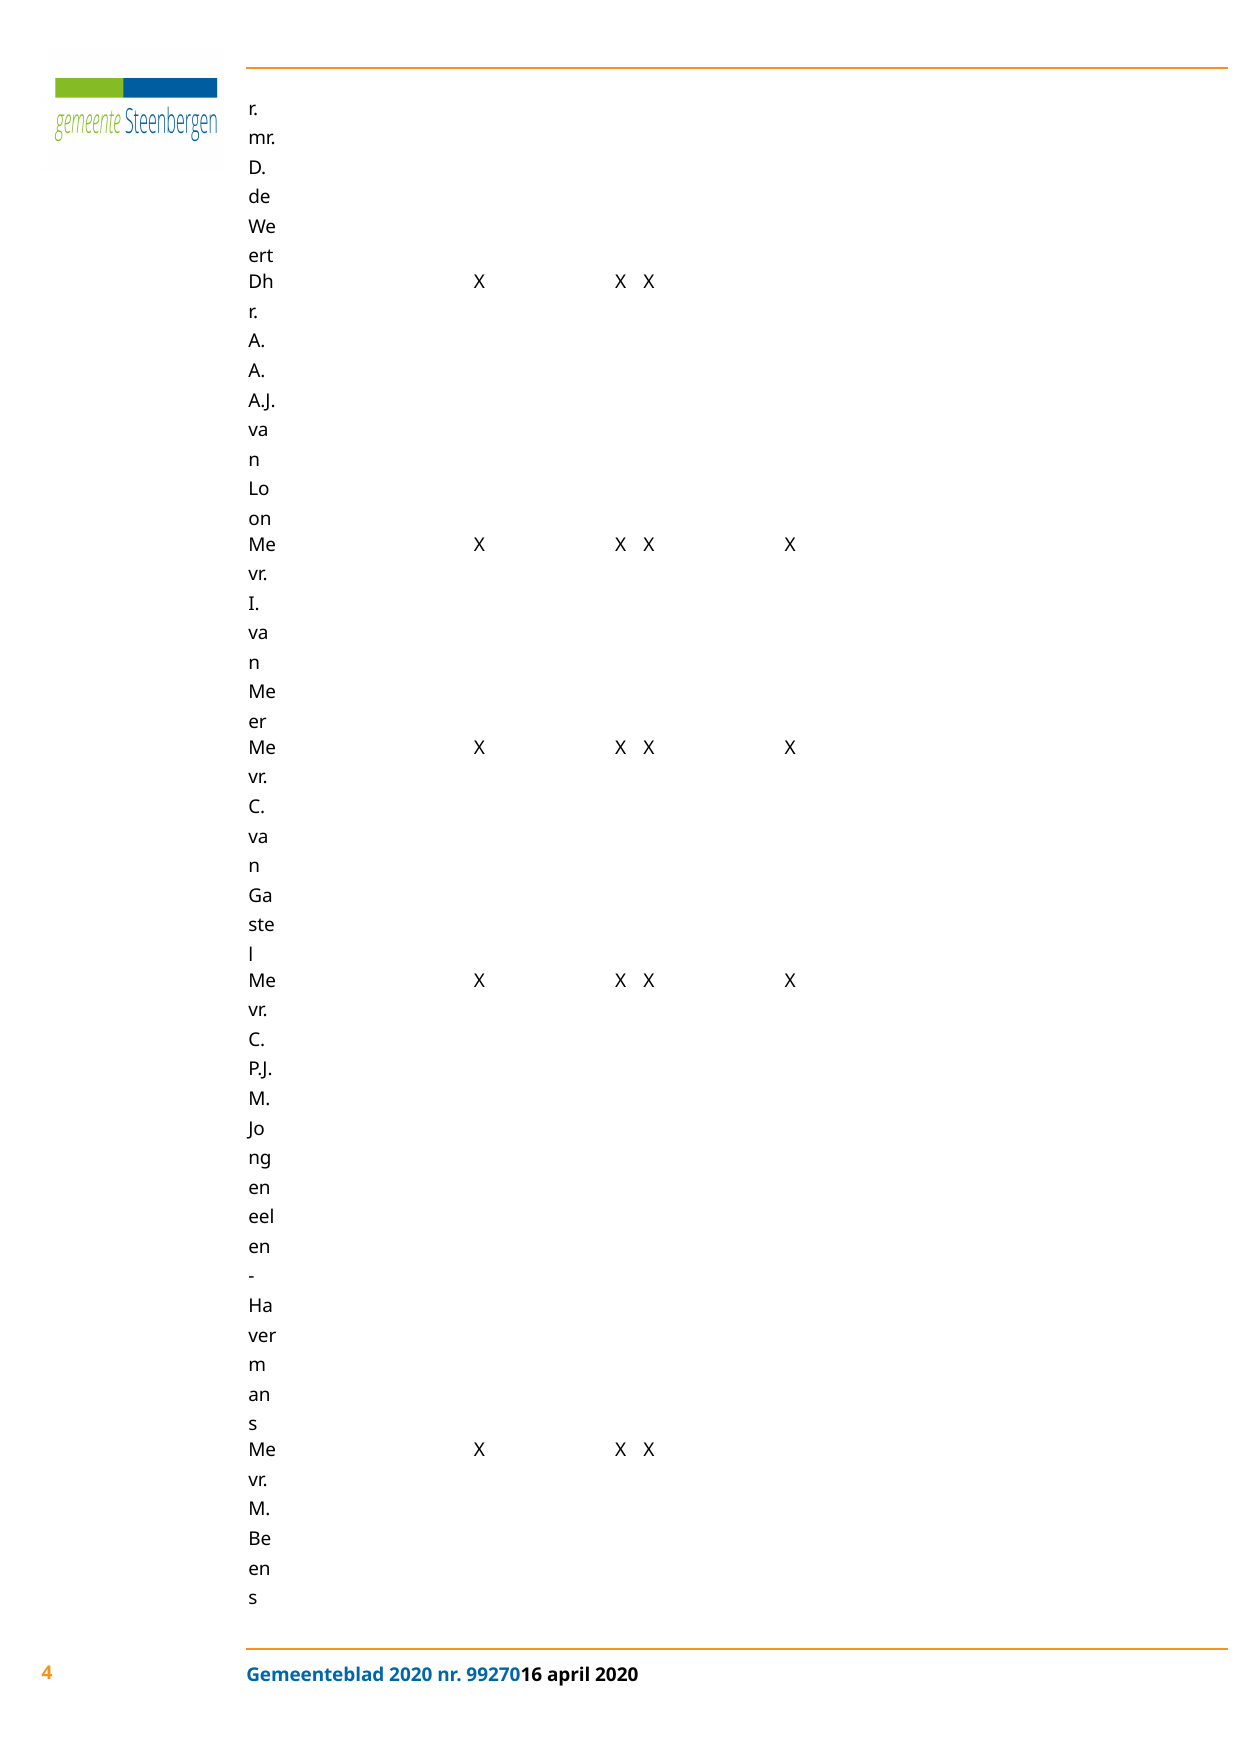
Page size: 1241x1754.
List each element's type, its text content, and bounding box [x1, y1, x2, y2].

table_cell [474, 95, 502, 268]
table_cell [1010, 734, 1038, 967]
table_cell [954, 1436, 982, 1610]
table_cell [276, 1436, 304, 1610]
table_cell [417, 95, 446, 268]
table_cell [1095, 531, 1123, 734]
table_cell [446, 531, 474, 734]
table_cell [587, 95, 615, 268]
table_cell [1066, 1436, 1095, 1610]
table_cell [869, 531, 897, 734]
table_cell [417, 967, 446, 1436]
table_cell [954, 734, 982, 967]
table_cell [728, 269, 756, 531]
table_cell [333, 269, 361, 531]
table_cell [276, 95, 304, 268]
table_cell [1066, 95, 1095, 268]
table_cell X [643, 531, 671, 734]
table_cell [869, 95, 897, 268]
table_cell [304, 531, 333, 734]
table_cell [982, 531, 1010, 734]
table_cell [813, 531, 841, 734]
table_cell [897, 269, 925, 531]
table_cell [389, 531, 417, 734]
table_cell [728, 734, 756, 967]
table_cell X [474, 1436, 502, 1610]
table_cell [756, 734, 784, 967]
table_cell [276, 734, 304, 967]
table_cell [982, 269, 1010, 531]
table_cell [502, 967, 530, 1436]
table_cell [784, 1436, 812, 1610]
table_cell [925, 95, 954, 268]
table_cell [615, 95, 643, 268]
table_cell [841, 967, 869, 1436]
table_cell X [615, 967, 643, 1436]
table_cell [897, 531, 925, 734]
table_cell [304, 269, 333, 531]
table_cell [784, 95, 812, 268]
picture [41, 47, 231, 172]
table_cell [671, 967, 699, 1436]
table_cell [1095, 1436, 1123, 1610]
table_cell [700, 269, 728, 531]
table_cell [530, 1436, 558, 1610]
table_cell Mevr. C. van Gastel [248, 734, 276, 967]
table_cell Mevr. M. Beens [248, 1436, 276, 1610]
table_cell [502, 734, 530, 967]
table_cell X [643, 734, 671, 967]
table_cell [671, 269, 699, 531]
table_cell [361, 967, 389, 1436]
table_cell [1123, 967, 1152, 1436]
table_cell [559, 269, 587, 531]
table_cell [925, 734, 954, 967]
table_cell [1066, 734, 1095, 967]
table_cell [982, 1436, 1010, 1610]
table_cell [671, 531, 699, 734]
table_cell [869, 734, 897, 967]
table_cell [361, 531, 389, 734]
table_cell [389, 95, 417, 268]
table_cell [304, 734, 333, 967]
table_cell [841, 269, 869, 531]
table_cell [925, 967, 954, 1436]
table_cell [559, 1436, 587, 1610]
table_cell [869, 1436, 897, 1610]
table_cell [361, 95, 389, 268]
table_cell [897, 734, 925, 967]
table_cell [1010, 967, 1038, 1436]
table_cell [954, 95, 982, 268]
table_cell [446, 269, 474, 531]
table_cell [756, 1436, 784, 1610]
table_cell [869, 967, 897, 1436]
table_cell [389, 734, 417, 967]
table_cell [333, 1436, 361, 1610]
table_cell [700, 967, 728, 1436]
table_cell X [784, 734, 812, 967]
table_cell [304, 967, 333, 1436]
table_cell [1123, 734, 1152, 967]
table_cell X [615, 734, 643, 967]
table_cell [813, 95, 841, 268]
table_cell [559, 531, 587, 734]
table_cell [333, 967, 361, 1436]
table_cell [1038, 1436, 1066, 1610]
table_cell X [643, 1436, 671, 1610]
table_cell [1038, 531, 1066, 734]
table_cell [304, 95, 333, 268]
table_cell [1038, 967, 1066, 1436]
table_cell [361, 734, 389, 967]
table_cell [700, 734, 728, 967]
table_cell X [474, 734, 502, 967]
table_cell [446, 95, 474, 268]
table_cell [671, 95, 699, 268]
table_cell [361, 1436, 389, 1610]
table_cell [389, 269, 417, 531]
table_cell [897, 95, 925, 268]
table_cell X [643, 967, 671, 1436]
table_cell [897, 1436, 925, 1610]
table_cell [813, 1436, 841, 1610]
table_cell [671, 1436, 699, 1610]
table_cell [841, 734, 869, 967]
table_cell [1010, 1436, 1038, 1610]
table_cell [1038, 95, 1066, 268]
table_cell [304, 1436, 333, 1610]
table_cell [276, 269, 304, 531]
table_cell [671, 734, 699, 967]
table_cell X [474, 269, 502, 531]
table_cell [559, 967, 587, 1436]
table_cell [587, 269, 615, 531]
table_cell [1123, 269, 1152, 531]
table_cell Dhr. A.A.A.J. van Loon [248, 269, 276, 531]
table_cell [925, 531, 954, 734]
table_cell [389, 967, 417, 1436]
table_cell [1066, 531, 1095, 734]
table_cell [728, 1436, 756, 1610]
table_cell [417, 531, 446, 734]
table_cell [1038, 734, 1066, 967]
table_cell [417, 1436, 446, 1610]
table_cell [559, 95, 587, 268]
table_cell [587, 1436, 615, 1610]
table_cell [1010, 269, 1038, 531]
table_cell [1010, 531, 1038, 734]
table_cell [502, 269, 530, 531]
table_cell [841, 95, 869, 268]
table_cell X [643, 269, 671, 531]
table_cell [502, 1436, 530, 1610]
table_cell [813, 734, 841, 967]
table_cell [276, 531, 304, 734]
table_cell [502, 531, 530, 734]
table_cell [756, 531, 784, 734]
table_cell [587, 734, 615, 967]
table_cell [333, 734, 361, 967]
table_cell [502, 95, 530, 268]
table_cell [530, 734, 558, 967]
table_cell [982, 734, 1010, 967]
table_cell [361, 269, 389, 531]
table_cell [925, 1436, 954, 1610]
table_cell [530, 967, 558, 1436]
table_cell [1123, 95, 1152, 268]
table_cell [530, 95, 558, 268]
table_cell [841, 531, 869, 734]
table_cell X [615, 269, 643, 531]
table_cell [756, 967, 784, 1436]
table_cell [587, 967, 615, 1436]
table_cell [1123, 531, 1152, 734]
table_cell [756, 95, 784, 268]
table_cell [1038, 269, 1066, 531]
table_cell [1095, 967, 1123, 1436]
table_cell [700, 531, 728, 734]
table_cell [276, 967, 304, 1436]
table_cell [333, 95, 361, 268]
table_cell [982, 967, 1010, 1436]
table_cell [954, 967, 982, 1436]
table_cell [559, 734, 587, 967]
table_cell [1066, 967, 1095, 1436]
table_cell [1010, 95, 1038, 268]
table_cell [813, 269, 841, 531]
table_cell [700, 95, 728, 268]
table_cell [982, 95, 1010, 268]
table_cell [813, 967, 841, 1436]
table_cell [389, 1436, 417, 1610]
table_cell Mevr. C. P.J.M. Jongeneelen- Havermans [248, 967, 276, 1436]
table_cell [417, 734, 446, 967]
table_cell [728, 531, 756, 734]
table_cell [1095, 95, 1123, 268]
table_cell [954, 269, 982, 531]
table_cell [1066, 269, 1095, 531]
table_cell [869, 269, 897, 531]
table_cell [530, 531, 558, 734]
table_cell [1095, 734, 1123, 967]
table_cell [1095, 269, 1123, 531]
table_cell [784, 269, 812, 531]
table_cell [643, 95, 671, 268]
table_cell [954, 531, 982, 734]
table_cell Mevr. I. van Meer [248, 531, 276, 734]
table_cell X [615, 531, 643, 734]
table_cell [700, 1436, 728, 1610]
table_cell [417, 269, 446, 531]
table_cell X [784, 967, 812, 1436]
table_cell [1123, 1436, 1152, 1610]
table_cell r. mr. D. de Weert [248, 95, 276, 268]
table_cell [446, 734, 474, 967]
table_cell [728, 95, 756, 268]
table_cell [587, 531, 615, 734]
table_cell [446, 1436, 474, 1610]
table_cell [841, 1436, 869, 1610]
table_cell [756, 269, 784, 531]
table_cell [728, 967, 756, 1436]
table_cell [925, 269, 954, 531]
table_cell [333, 531, 361, 734]
table_cell [446, 967, 474, 1436]
table_cell X [474, 967, 502, 1436]
table_cell [530, 269, 558, 531]
table_cell X [615, 1436, 643, 1610]
table_cell X [784, 531, 812, 734]
table_cell [897, 967, 925, 1436]
table_cell X [474, 531, 502, 734]
